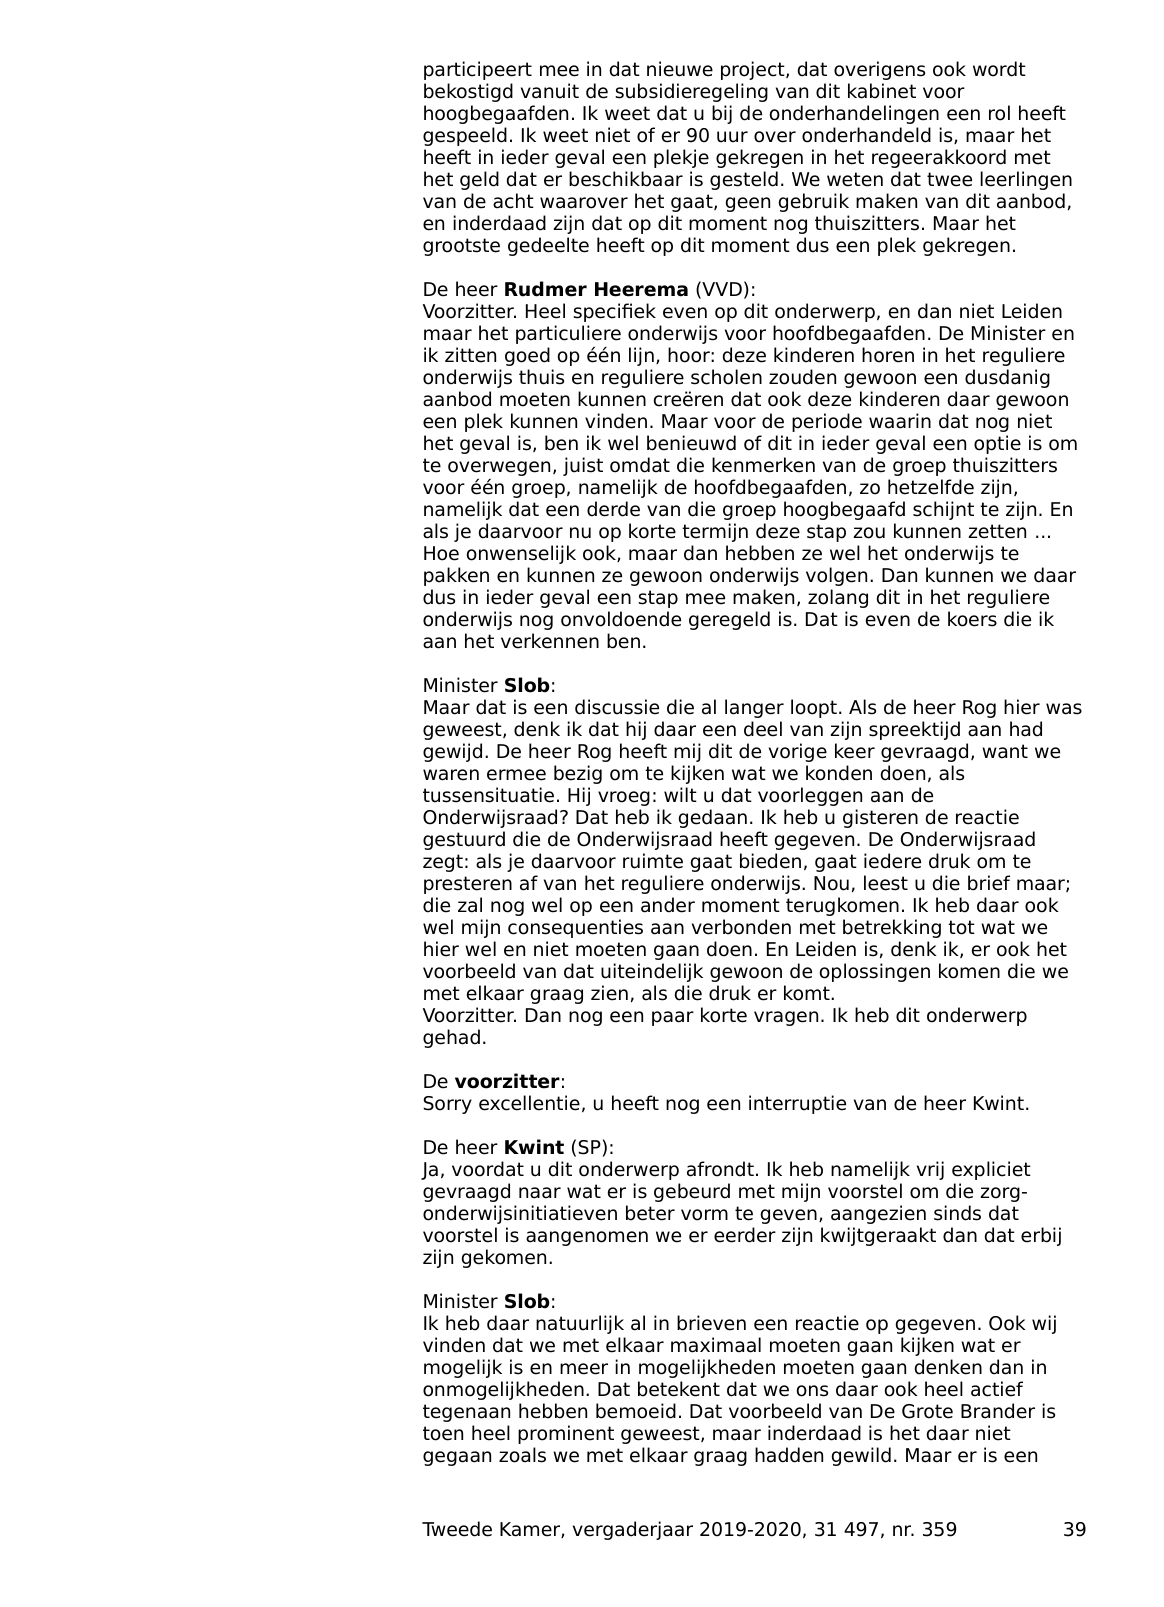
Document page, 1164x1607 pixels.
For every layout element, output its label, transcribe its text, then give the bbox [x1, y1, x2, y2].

text Voorzitter. Heel specifiek even op dit onderwerp, en dan niet Leiden maar het particuliere onderwijs voor hoofdbegaafden. De Minister en ik zitten goed op één lijn, hoor: deze kinderen horen in het reguliere onderwijs thuis en reguliere scholen zouden gewoon een dusdanig aanbod moeten kunnen creëren dat ook deze kinderen daar gewoon een plek kunnen vinden. Maar voor de periode waarin dat nog niet het geval is, ben ik wel benieuwd of dit in ieder geval een optie is om te overwegen, juist omdat die kenmerken van de groep thuiszitters voor één groep, namelijk de hoofdbegaafden, zo hetzelfde zijn, namelijk dat een derde van die groep hoogbegaafd schijnt te zijn. En als je daarvoor nu op korte termijn deze stap zou kunnen zetten ... Hoe onwenselijk ook, maar dan hebben ze wel het onderwijs te pakken en kunnen ze gewoon onderwijs volgen. Dan kunnen we daar dus in ieder geval een stap mee maken, zolang dit in het reguliere onderwijs nog onvoldoende geregeld is. Dat is even de koers die ik aan het verkennen ben. [422, 301, 1087, 653]
text De voorzitter: [422, 1071, 1087, 1093]
text Ja, voordat u dit onderwerp afrondt. Ik heb namelijk vrij expliciet gevraagd naar wat er is gebeurd met mijn voorstel om die zorg-onderwijsinitiatieven beter vorm te geven, aangezien sinds dat voorstel is aangenomen we er eerder zijn kwijtgeraakt dan dat erbij zijn gekomen. [422, 1159, 1087, 1269]
text De heer Rudmer Heerema (VVD): [422, 279, 1087, 301]
text Sorry excellentie, u heeft nog een interruptie van de heer Kwint. [422, 1093, 1087, 1115]
text participeert mee in dat nieuwe project, dat overigens ook wordt bekostigd vanuit de subsidieregeling van dit kabinet voor hoogbegaafden. Ik weet dat u bij de onderhandelingen een rol heeft gespeeld. Ik weet niet of er 90 uur over onderhandeld is, maar het heeft in ieder geval een plekje gekregen in het regeerakkoord met het geld dat er beschikbaar is gesteld. We weten dat twee leerlingen van de acht waarover het gaat, geen gebruik maken van dit aanbod, en inderdaad zijn dat op dit moment nog thuiszitters. Maar het grootste gedeelte heeft op dit moment dus een plek gekregen. [422, 59, 1087, 257]
text Maar dat is een discussie die al langer loopt. Als de heer Rog hier was geweest, denk ik dat hij daar een deel van zijn spreektijd aan had gewijd. De heer Rog heeft mij dit de vorige keer gevraagd, want we waren ermee bezig om te kijken wat we konden doen, als tussensituatie. Hij vroeg: wilt u dat voorleggen aan de Onderwijsraad? Dat heb ik gedaan. Ik heb u gisteren de reactie gestuurd die de Onderwijsraad heeft gegeven. De Onderwijsraad zegt: als je daarvoor ruimte gaat bieden, gaat iedere druk om te presteren af van het reguliere onderwijs. Nou, leest u die brief maar; die zal nog wel op een ander moment terugkomen. Ik heb daar ook wel mijn consequenties aan verbonden met betrekking tot wat we hier wel en niet moeten gaan doen. En Leiden is, denk ik, er ook het voorbeeld van dat uiteindelijk gewoon de oplossingen komen die we met elkaar graag zien, als die druk er komt. [422, 697, 1087, 1004]
text Minister Slob: [422, 675, 1087, 697]
text Ik heb daar natuurlijk al in brieven een reactie op gegeven. Ook wij vinden dat we met elkaar maximaal moeten gaan kijken wat er mogelijk is en meer in mogelijkheden moeten gaan denken dan in onmogelijkheden. Dat betekent dat we ons daar ook heel actief tegenaan hebben bemoeid. Dat voorbeeld van De Grote Brander is toen heel prominent geweest, maar inderdaad is het daar niet gegaan zoals we met elkaar graag hadden gewild. Maar er is een [422, 1313, 1087, 1467]
text Voorzitter. Dan nog een paar korte vragen. Ik heb dit onderwerp gehad. [422, 1004, 1087, 1048]
text Minister Slob: [422, 1291, 1087, 1313]
text De heer Kwint (SP): [422, 1137, 1087, 1159]
